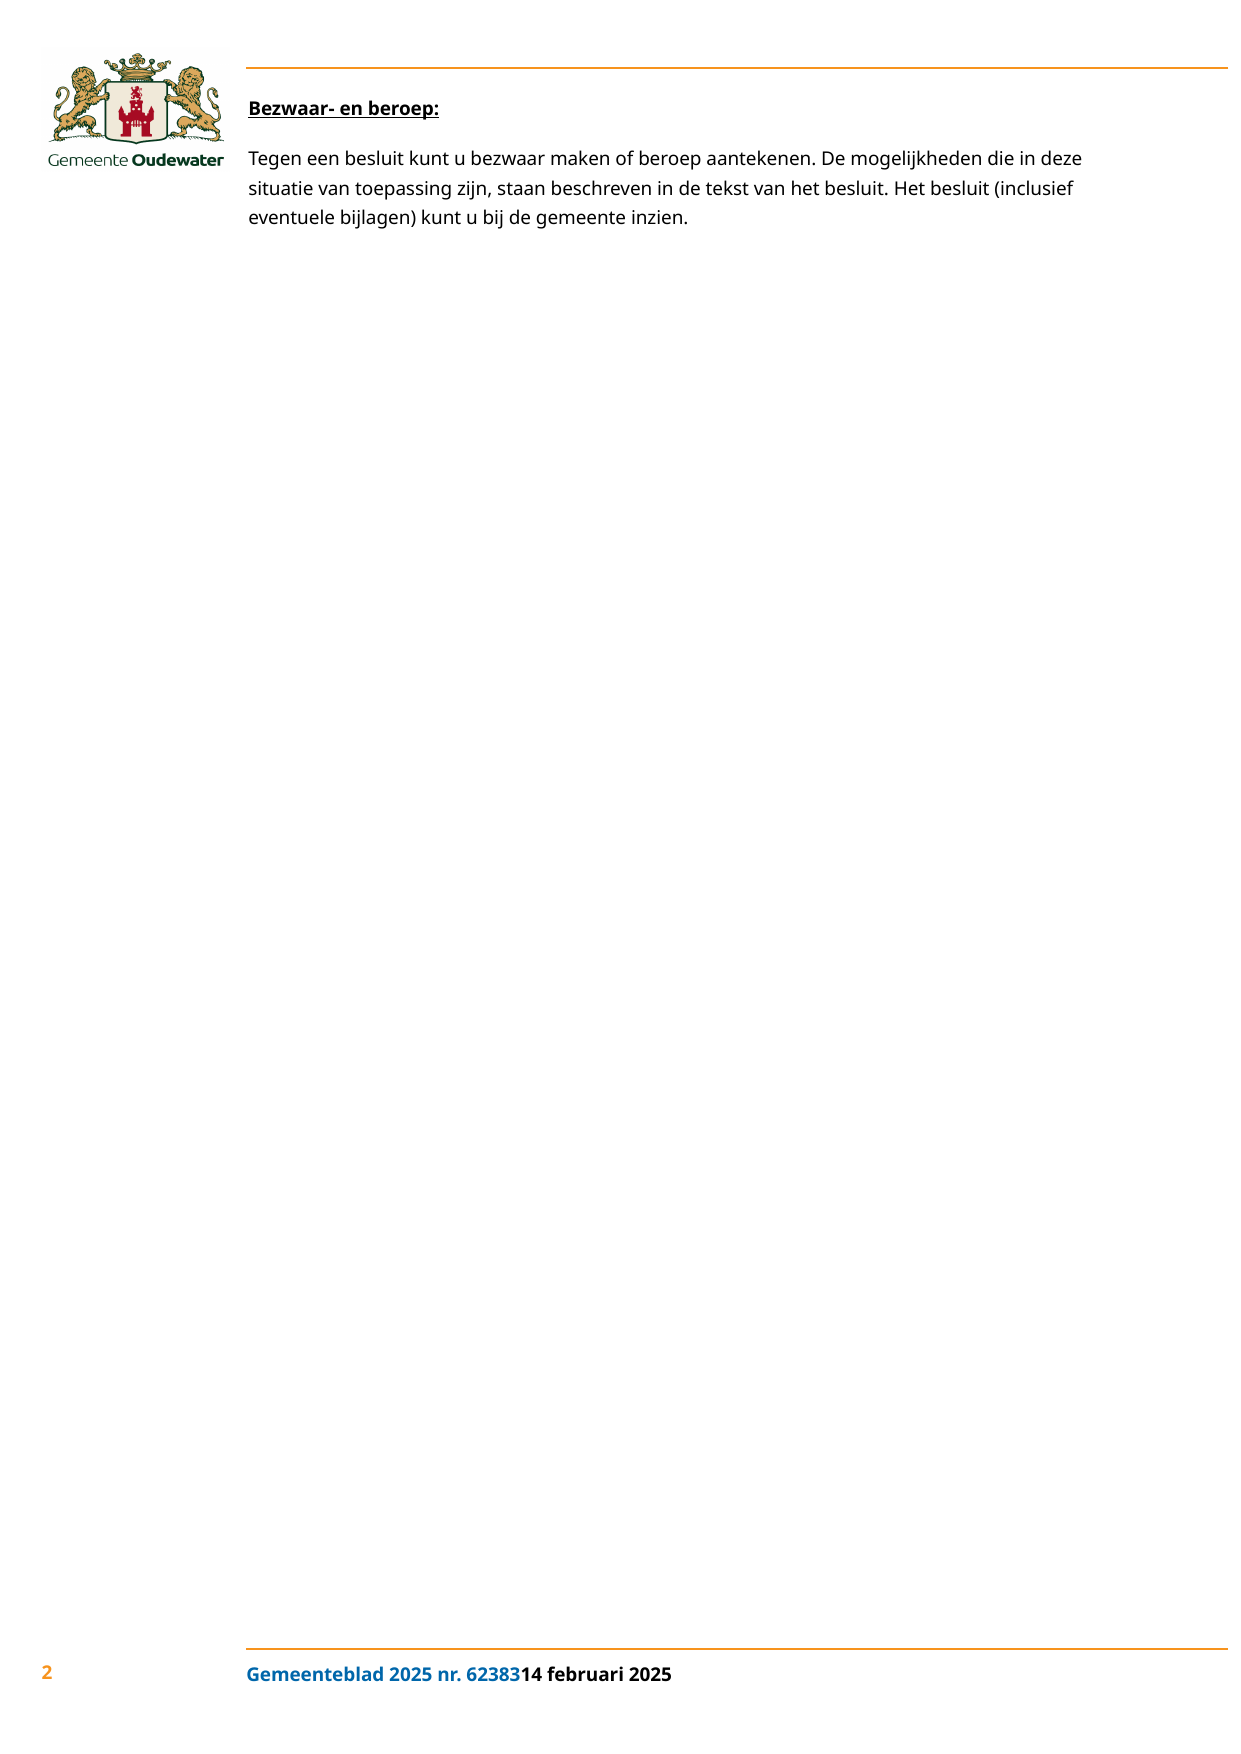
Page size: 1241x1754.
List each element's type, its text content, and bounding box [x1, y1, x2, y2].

text Tegen een besluit kunt u bezwaar maken of beroep aantekenen. De mogelijkheden die in deze situatie van toepassing zijn, staan beschreven in de tekst van het besluit. Het besluit (inclusief eventuele bijlagen) kunt u bij de gemeente inzien. [248, 145, 1152, 230]
text Bezwaar- en beroep: [248, 95, 1152, 121]
picture [41, 47, 231, 172]
